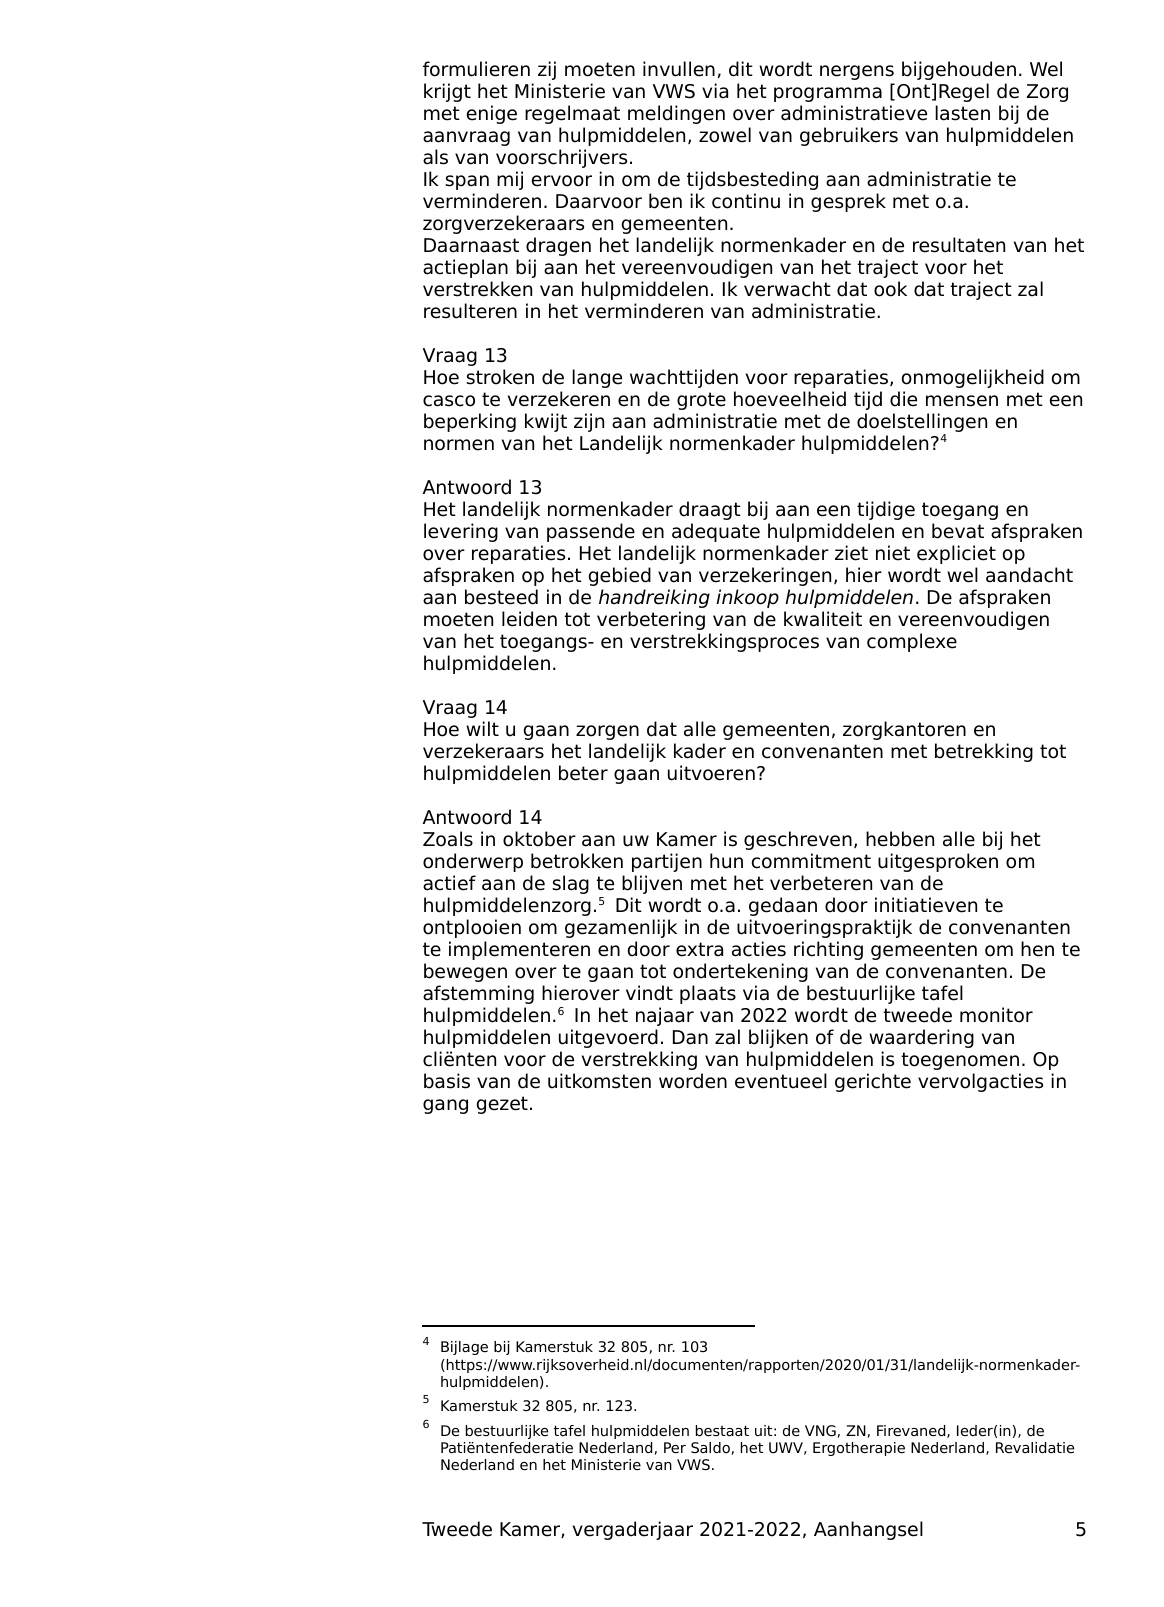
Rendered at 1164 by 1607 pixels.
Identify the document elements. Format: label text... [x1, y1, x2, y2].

text Antwoord 14 [422, 807, 1087, 829]
text Hoe stroken de lange wachttijden voor reparaties, onmogelijkheid om casco te verzekeren en de grote hoeveelheid tijd die mensen met een beperking kwijt zijn aan administratie met de doelstellingen en normen van het Landelijk normenkader hulpmiddelen? [422, 367, 1087, 455]
text Kamerstuk 32 805, nr. 123. [422, 1393, 1087, 1416]
text Antwoord 13 [422, 477, 1087, 499]
text Zoals in oktober aan uw Kamer is geschreven, hebben alle bij het onderwerp betrokken partijen hun commitment uitgesproken om actief aan de slag te blijven met het verbeteren van de hulpmiddelenzorg. Dit wordt o.a. gedaan door initiatieven te ontplooien om gezamenlijk in de uitvoeringspraktijk de convenanten te implementeren en door extra acties richting gemeenten om hen te bewegen over te gaan tot ondertekening van de convenanten. De afstemming hierover vindt plaats via de bestuurlijke tafel hulpmiddelen. In het najaar van 2022 wordt de tweede monitor hulpmiddelen uitgevoerd. Dan zal blijken of de waardering van cliënten voor de verstrekking van hulpmiddelen is toegenomen. Op basis van de uitkomsten worden eventueel gerichte vervolgacties in gang gezet. [422, 829, 1087, 1115]
text Vraag 14 [422, 697, 1087, 719]
text Bijlage bij Kamerstuk 32 805, nr. 103 (https://www.rijksoverheid.nl/documenten/rapporten/2020/01/31/landelijk-normenkader-hulpmiddelen). [422, 1335, 1087, 1391]
text Het landelijk normenkader draagt bij aan een tijdige toegang en levering van passende en adequate hulpmiddelen en bevat afspraken over reparaties. Het landelijk normenkader ziet niet expliciet op afspraken op het gebied van verzekeringen, hier wordt wel aandacht aan besteed in de handreiking inkoop hulpmiddelen. De afspraken moeten leiden tot verbetering van de kwaliteit en vereenvoudigen van het toegangs- en verstrekkingsproces van complexe hulpmiddelen. [422, 499, 1087, 675]
text De bestuurlijke tafel hulpmiddelen bestaat uit: de VNG, ZN, Firevaned, Ieder(in), de Patiëntenfederatie Nederland, Per Saldo, het UWV, Ergotherapie Nederland, Revalidatie Nederland en het Ministerie van VWS. [422, 1418, 1087, 1474]
text Ik span mij ervoor in om de tijdsbesteding aan administratie te verminderen. Daarvoor ben ik continu in gesprek met o.a. zorgverzekeraars en gemeenten. [422, 169, 1087, 235]
text Hoe wilt u gaan zorgen dat alle gemeenten, zorgkantoren en verzekeraars het landelijk kader en convenanten met betrekking tot hulpmiddelen beter gaan uitvoeren? [422, 719, 1087, 785]
text Daarnaast dragen het landelijk normenkader en de resultaten van het actieplan bij aan het vereenvoudigen van het traject voor het verstrekken van hulpmiddelen. Ik verwacht dat ook dat traject zal resulteren in het verminderen van administratie. [422, 235, 1087, 323]
text formulieren zij moeten invullen, dit wordt nergens bijgehouden. Wel krijgt het Ministerie van VWS via het programma [Ont]Regel de Zorg met enige regelmaat meldingen over administratieve lasten bij de aanvraag van hulpmiddelen, zowel van gebruikers van hulpmiddelen als van voorschrijvers. [422, 59, 1087, 169]
text Vraag 13 [422, 345, 1087, 367]
